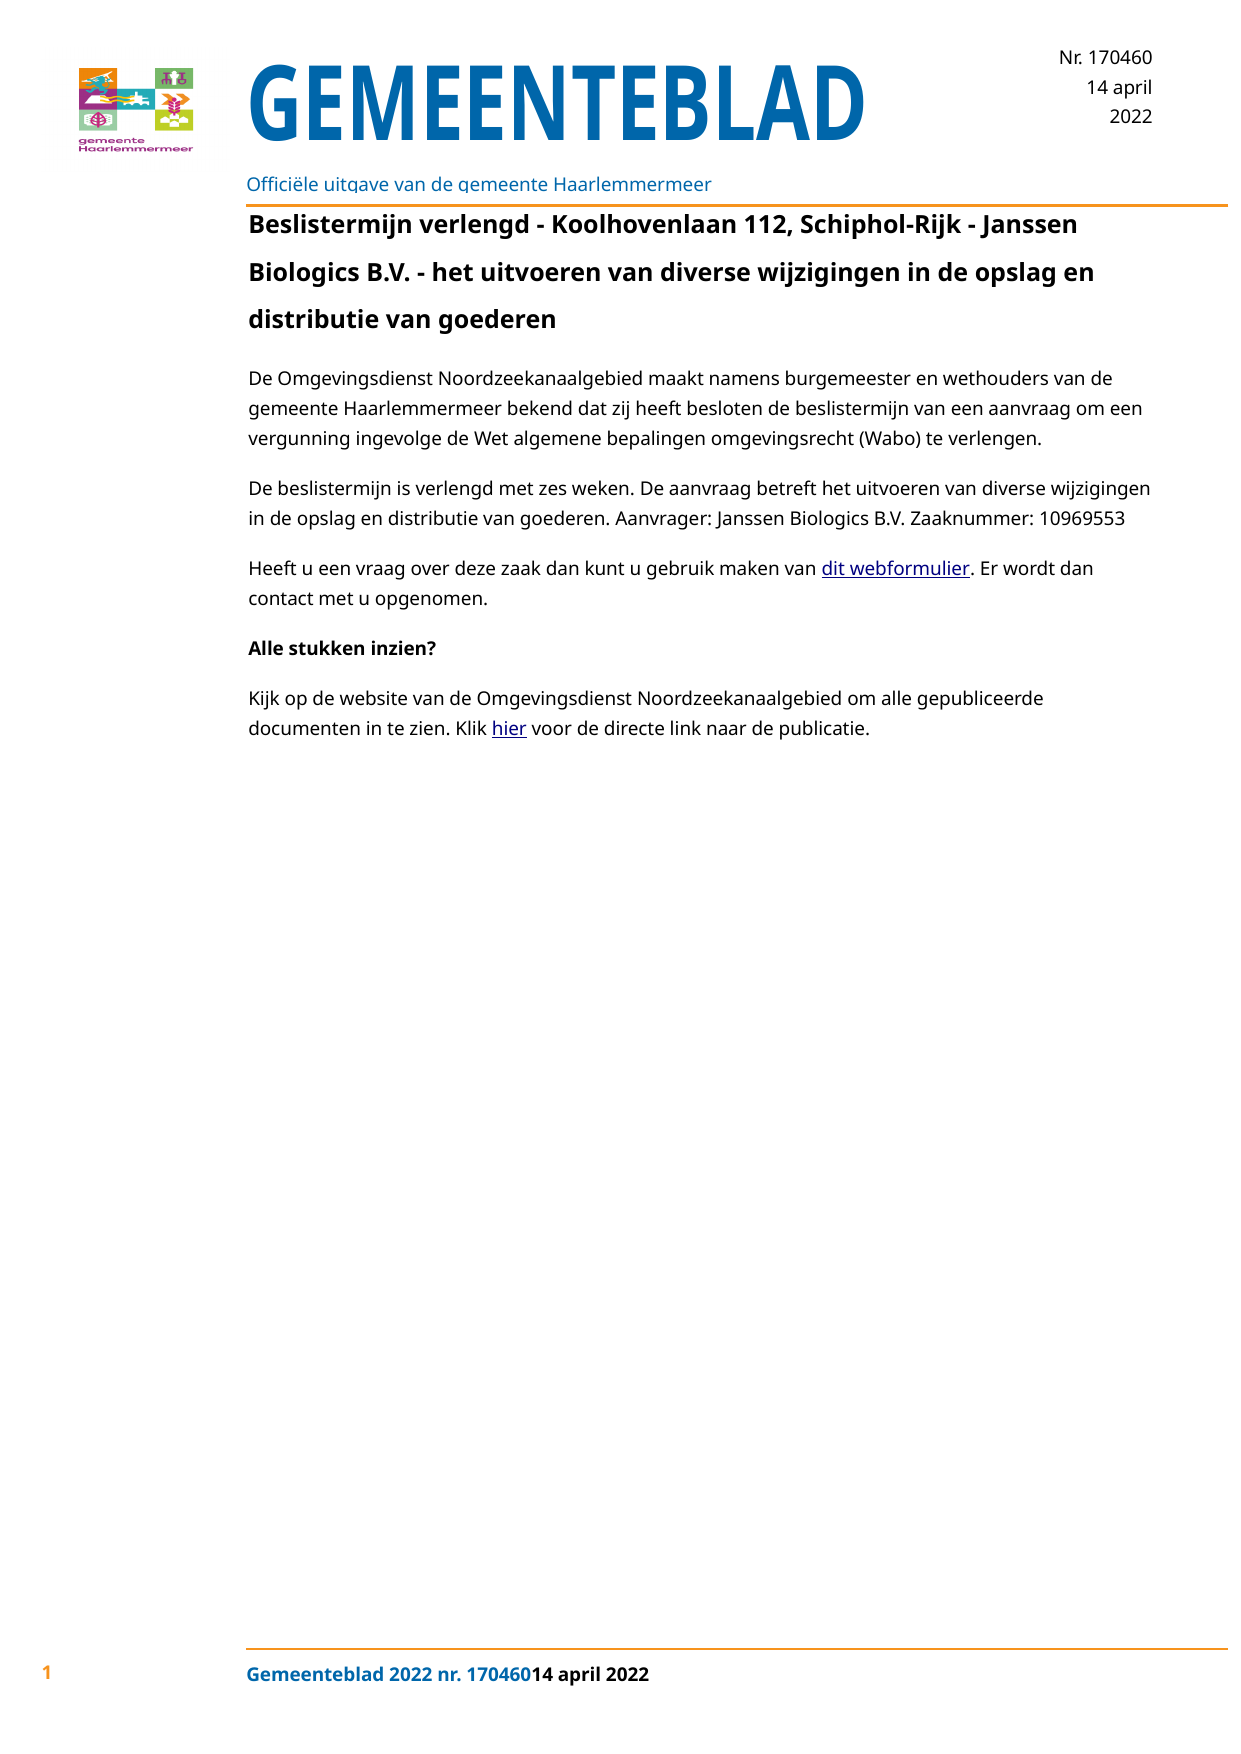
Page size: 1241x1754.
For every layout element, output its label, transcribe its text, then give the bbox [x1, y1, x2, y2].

text Kijk op de website van de Omgevingsdienst Noordzeekanaalgebied om alle gepubliceerde documenten in te zien. Klik hier voor de directe link naar de publicatie. [248, 686, 1152, 741]
text Alle stukken inzien? [248, 635, 1152, 661]
text Beslistermijn verlengd - Koolhovenlaan 112, Schiphol-Rijk - Janssen Biologics B.V. - het uitvoeren van diverse wijzigingen in de opslag en distributie van goederen [248, 207, 1152, 336]
text Heeft u een vraag over deze zaak dan kunt u gebruik maken van dit webformulier. Er wordt dan contact met u opgenomen. [248, 555, 1152, 610]
picture [41, 47, 231, 172]
text De Omgevingsdienst Noordzeekanaalgebied maakt namens burgemeester en wethouders van de gemeente Haarlemmermeer bekend dat zij heeft besloten de beslistermijn van een aanvraag om een vergunning ingevolge de Wet algemene bepalingen omgevingsrecht (Wabo) te verlengen. [248, 366, 1152, 450]
text De beslistermijn is verlengd met zes weken. De aanvraag betreft het uitvoeren van diverse wijzigingen in de opslag en distributie van goederen. Aanvrager: Janssen Biologics B.V. Zaaknummer: 10969553 [248, 475, 1152, 530]
